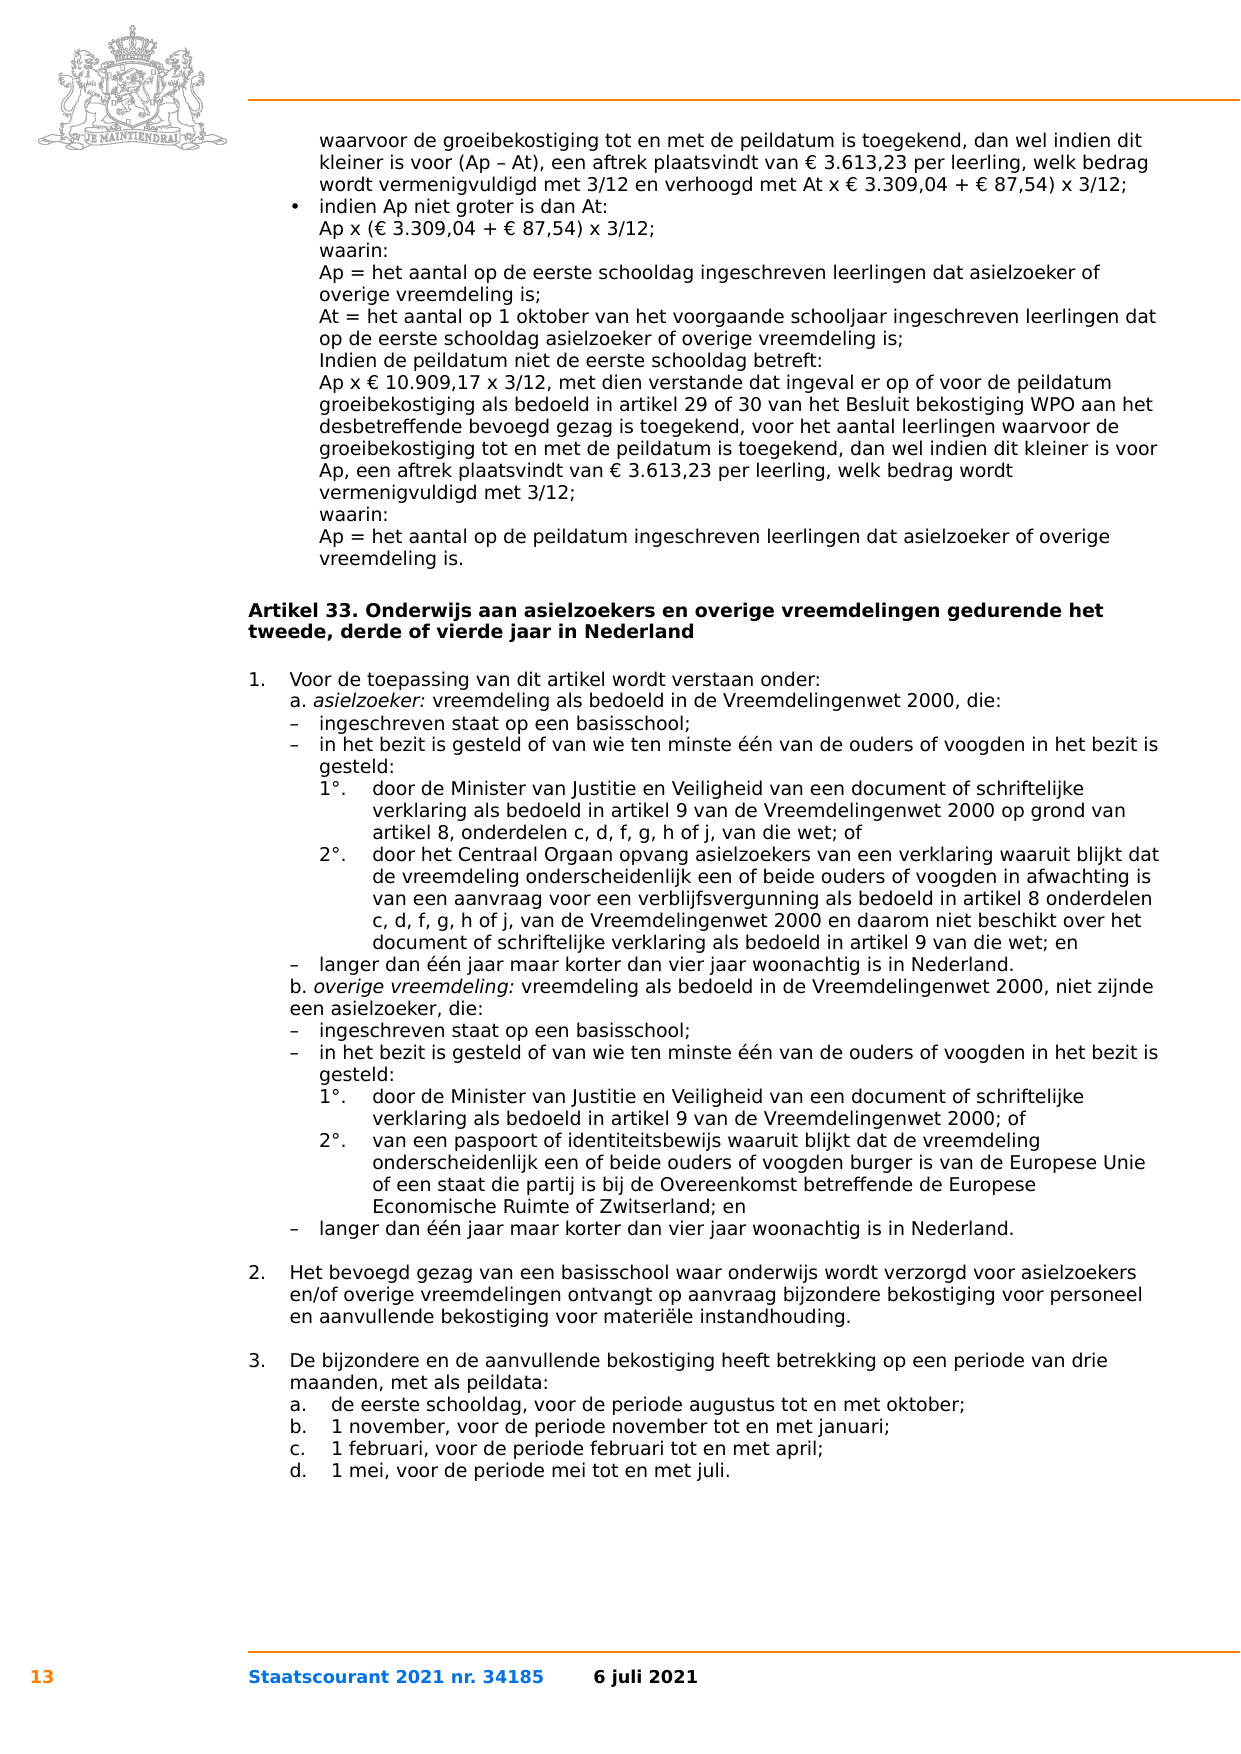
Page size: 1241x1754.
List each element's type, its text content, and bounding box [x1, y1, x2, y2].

text 1. Voor de toepassing van dit artikel wordt verstaan onder: [248, 668, 1163, 690]
text a. de eerste schooldag, voor de periode augustus tot en met oktober; [289, 1393, 1163, 1416]
text – langer dan één jaar maar korter dan vier jaar woonachtig is in Nederland. [289, 1218, 1163, 1240]
text – ingeschreven staat op een basisschool; [289, 712, 1163, 734]
text Ap = het aantal op de eerste schooldag ingeschreven leerlingen dat asielzoeker of overige vreemdeling is; [319, 262, 1163, 306]
text a. asielzoeker: vreemdeling als bedoeld in de Vreemdelingenwet 2000, die: [289, 690, 1163, 712]
text c. 1 februari, voor de periode februari tot en met april; [289, 1437, 1163, 1459]
text • indien Ap niet groter is dan At: [289, 196, 1163, 218]
text b. 1 november, voor de periode november tot en met januari; [289, 1416, 1163, 1437]
text 1°. door de Minister van Justitie en Veiligheid van een document of schriftelijke verklaring als bedoeld in artikel 9 van de Vreemdelingenwet 2000; of [319, 1086, 1163, 1130]
text waarin: [319, 503, 1163, 526]
subtitle Artikel 33. Onderwijs aan asielzoekers en overige vreemdelingen gedurende het tweede, derde of vierde jaar in Nederland [248, 599, 1163, 643]
text – langer dan één jaar maar korter dan vier jaar woonachtig is in Nederland. [289, 954, 1163, 976]
text d. 1 mei, voor de periode mei tot en met juli. [289, 1459, 1163, 1481]
text – ingeschreven staat op een basisschool; [289, 1020, 1163, 1042]
text 2°. door het Centraal Orgaan opvang asielzoekers van een verklaring waaruit blijkt dat de vreemdeling onderscheidenlijk een of beide ouders of voogden in afwachting is van een aanvraag voor een verblijfsvergunning als bedoeld in artikel 8 onderdelen c, d, f, g, h of j, van de Vreemdelingenwet 2000 en daarom niet beschikt over het document of schriftelijke verklaring als bedoeld in artikel 9 van die wet; en [319, 844, 1163, 954]
text Ap x (€ 3.309,04 + € 87,54) x 3/12; [319, 218, 1163, 240]
text 3. De bijzondere en de aanvullende bekostiging heeft betrekking op een periode van drie maanden, met als peildata: [248, 1349, 1163, 1393]
text – in het bezit is gesteld of van wie ten minste één van de ouders of voogden in het bezit is gesteld: [289, 1042, 1163, 1086]
text Ap x € 10.909,17 x 3/12, met dien verstande dat ingeval er op of voor de peildatum groeibekostiging als bedoeld in artikel 29 of 30 van het Besluit bekostiging WPO aan het desbetreffende bevoegd gezag is toegekend, voor het aantal leerlingen waarvoor de groeibekostiging tot en met de peildatum is toegekend, dan wel indien dit kleiner is voor Ap, een aftrek plaatsvindt van € 3.613,23 per leerling, welk bedrag wordt vermenigvuldigd met 3/12; [319, 372, 1163, 503]
text waarvoor de groeibekostiging tot en met de peildatum is toegekend, dan wel indien dit kleiner is voor (Ap – At), een aftrek plaatsvindt van € 3.613,23 per leerling, welk bedrag wordt vermenigvuldigd met 3/12 en verhoogd met At x € 3.309,04 + € 87,54) x 3/12; [319, 130, 1163, 196]
text – in het bezit is gesteld of van wie ten minste één van de ouders of voogden in het bezit is gesteld: [289, 734, 1163, 778]
text waarin: [319, 240, 1163, 262]
text 2°. van een paspoort of identiteitsbewijs waaruit blijkt dat de vreemdeling onderscheidenlijk een of beide ouders of voogden burger is van de Europese Unie of een staat die partij is bij de Overeenkomst betreffende de Europese Economische Ruimte of Zwitserland; en [319, 1130, 1163, 1218]
text b. overige vreemdeling: vreemdeling als bedoeld in de Vreemdelingenwet 2000, niet zijnde een asielzoeker, die: [289, 976, 1163, 1020]
text Ap = het aantal op de peildatum ingeschreven leerlingen dat asielzoeker of overige vreemdeling is. [319, 526, 1163, 569]
text At = het aantal op 1 oktober van het voorgaande schooljaar ingeschreven leerlingen dat op de eerste schooldag asielzoeker of overige vreemdeling is; [319, 306, 1163, 350]
text Indien de peildatum niet de eerste schooldag betreft: [319, 350, 1163, 372]
text 2. Het bevoegd gezag van een basisschool waar onderwijs wordt verzorgd voor asielzoekers en/of overige vreemdelingen ontvangt op aanvraag bijzondere bekostiging voor personeel en aanvullende bekostiging voor materiële instandhouding. [248, 1262, 1163, 1328]
text 1°. door de Minister van Justitie en Veiligheid van een document of schriftelijke verklaring als bedoeld in artikel 9 van de Vreemdelingenwet 2000 op grond van artikel 8, onderdelen c, d, f, g, h of j, van die wet; of [319, 778, 1163, 844]
picture [38, 25, 227, 150]
